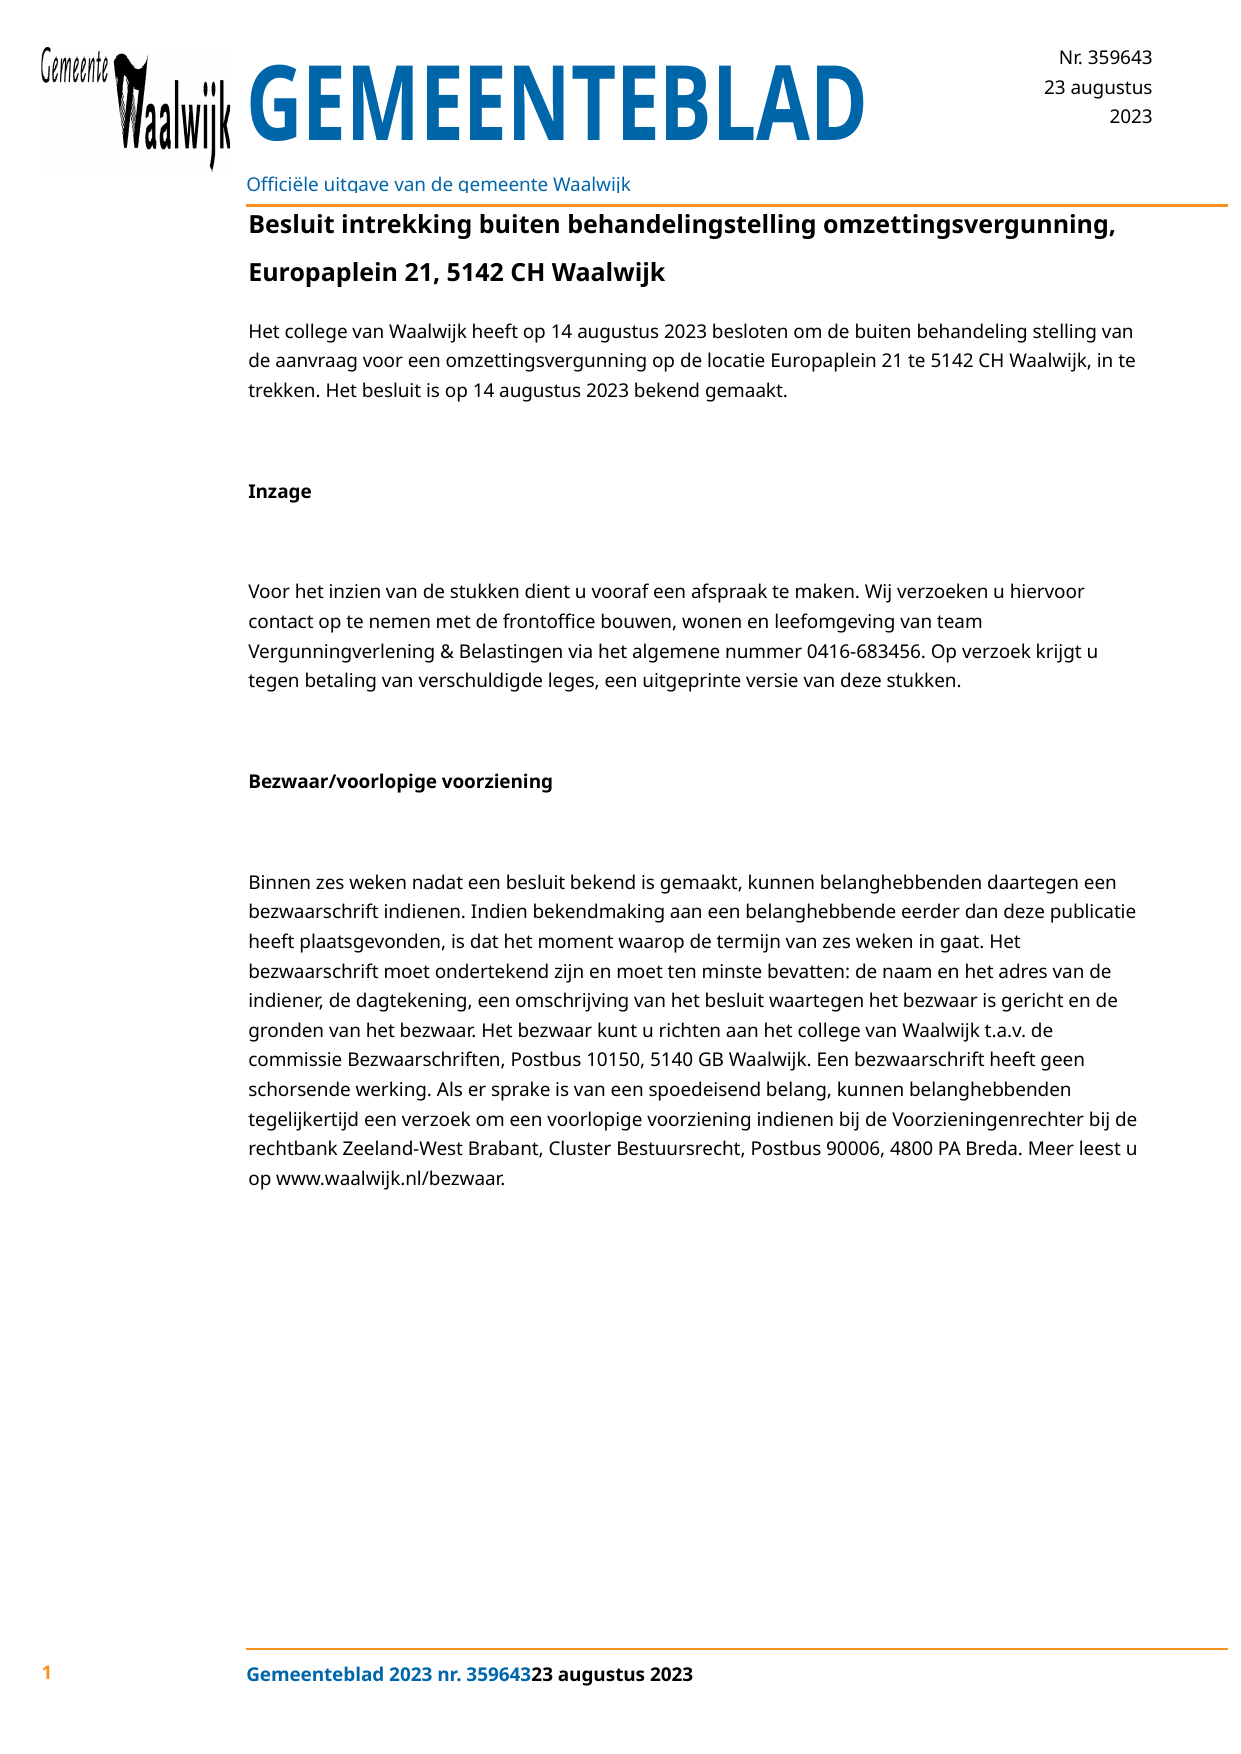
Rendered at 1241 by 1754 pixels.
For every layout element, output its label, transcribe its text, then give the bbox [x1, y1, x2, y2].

text Binnen zes weken nadat een besluit bekend is gemaakt, kunnen belanghebbenden daartegen een bezwaarschrift indienen. Indien bekendmaking aan een belanghebbende eerder dan deze publicatie heeft plaatsgevonden, is dat het moment waarop de termijn van zes weken in gaat. Het bezwaarschrift moet ondertekend zijn en moet ten minste bevatten: de naam en het adres van de indiener, de dagtekening, een omschrijving van het besluit waartegen het bezwaar is gericht en de gronden van het bezwaar. Het bezwaar kunt u richten aan het college van Waalwijk t.a.v. de commissie Bezwaarschriften, Postbus 10150, 5140 GB Waalwijk. Een bezwaarschrift heeft geen schorsende werking. Als er sprake is van een spoedeisend belang, kunnen belanghebbenden tegelijkertijd een verzoek om een voorlopige voorziening indienen bij de Voorzieningenrechter bij de rechtbank Zeeland-West Brabant, Cluster Bestuursrecht, Postbus 90006, 4800 PA Breda. Meer leest u op www.waalwijk.nl/bezwaar. [248, 869, 1152, 1191]
text Inzage [248, 478, 1152, 504]
text Besluit intrekking buiten behandelingstelling omzettingsvergunning, Europaplein 21, 5142 CH Waalwijk [248, 207, 1152, 288]
text Voor het inzien van de stukken dient u vooraf een afspraak te maken. Wij verzoeken u hiervoor contact op te nemen met de frontoffice bouwen, wonen en leefomgeving van team Vergunningverlening & Belastingen via het algemene nummer 0416-683456. Op verzoek krijgt u tegen betaling van verschuldigde leges, een uitgeprinte versie van deze stukken. [248, 579, 1152, 693]
text Bezwaar/voorlopige voorziening [248, 768, 1152, 794]
text Het college van Waalwijk heeft op 14 augustus 2023 besloten om de buiten behandeling stelling van de aanvraag voor een omzettingsvergunning op de locatie Europaplein 21 te 5142 CH Waalwijk, in te trekken. Het besluit is op 14 augustus 2023 bekend gemaakt. [248, 318, 1152, 403]
picture [41, 47, 231, 172]
